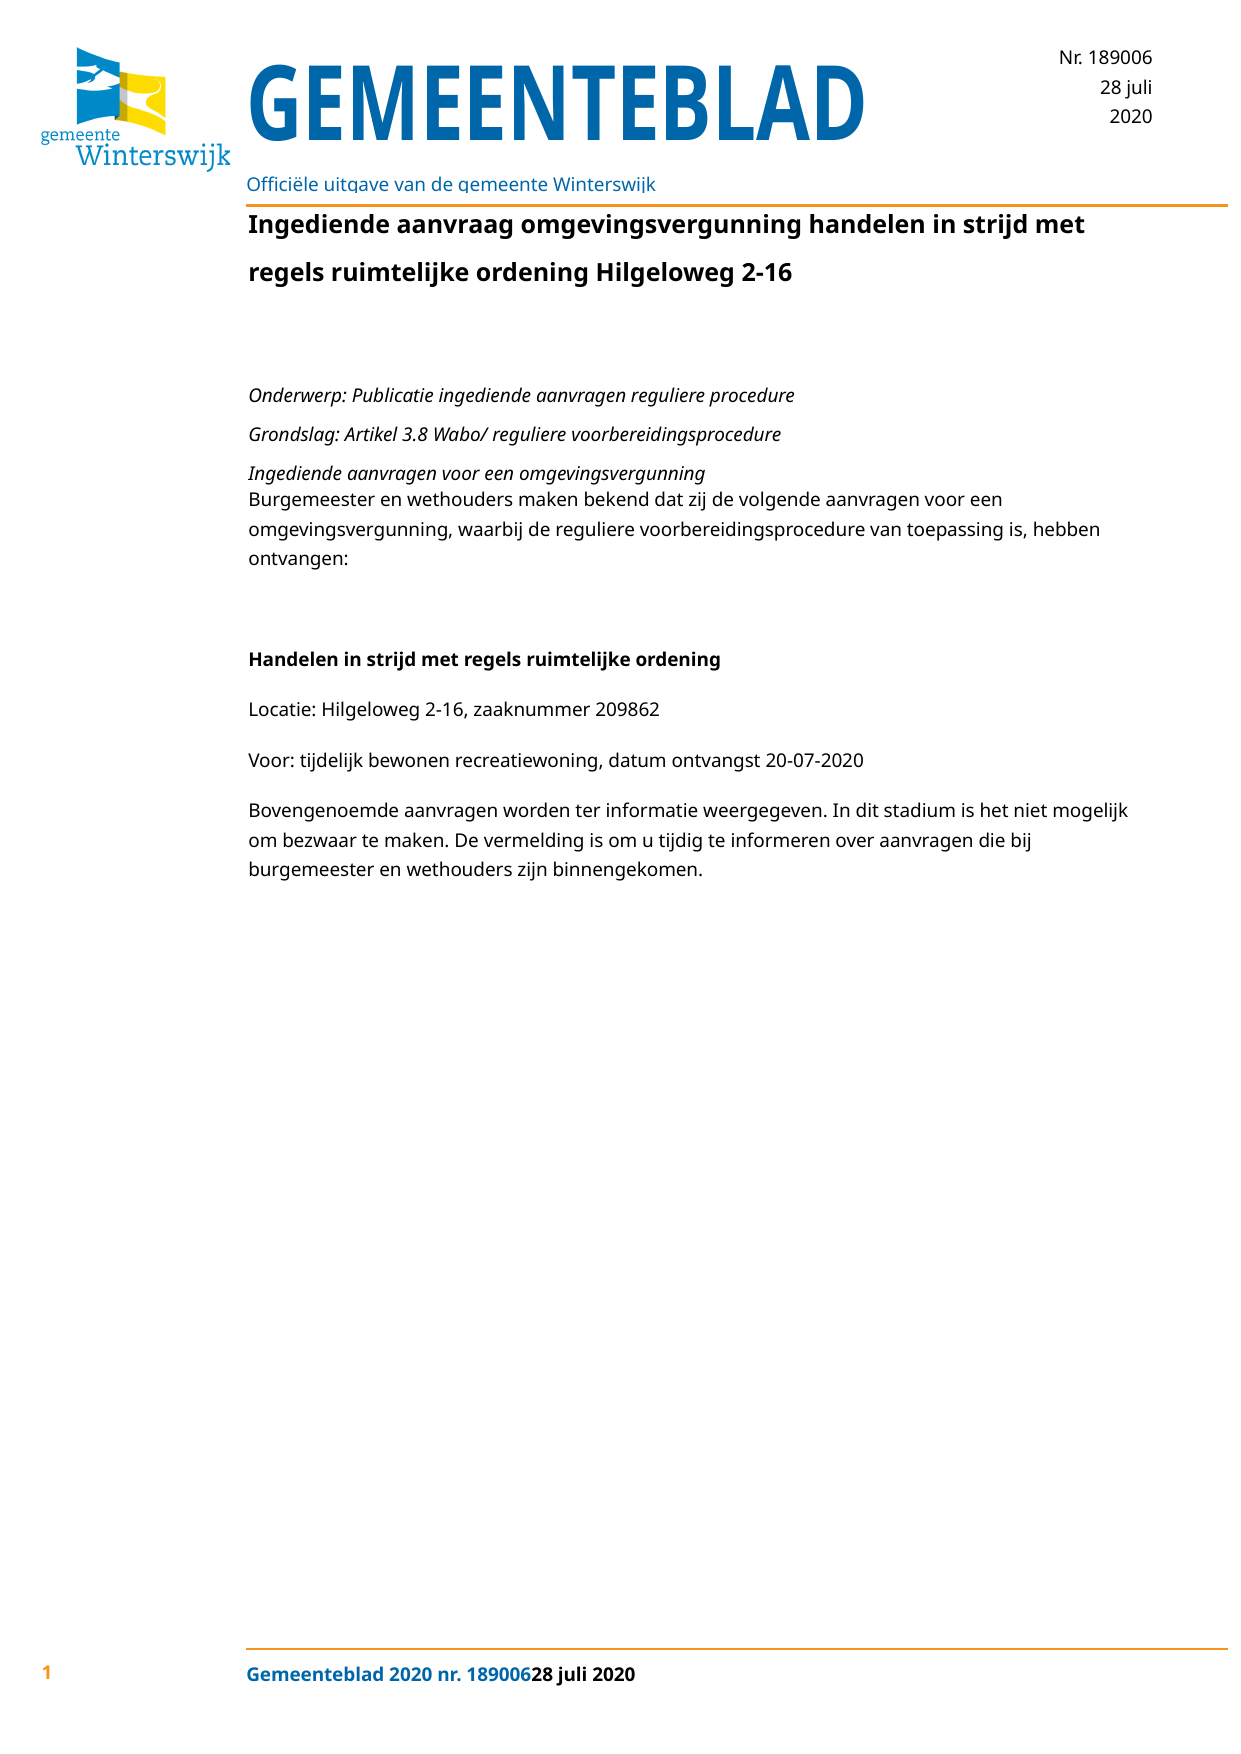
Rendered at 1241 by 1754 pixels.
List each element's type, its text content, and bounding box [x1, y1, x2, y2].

text Locatie: Hilgeloweg 2-16, zaaknummer 209862 [248, 697, 1152, 722]
text Ingediende aanvraag omgevingsvergunning handelen in strijd met regels ruimtelijke ordening Hilgeloweg 2-16 [248, 207, 1152, 288]
text Onderwerp: Publicatie ingediende aanvragen reguliere procedure [248, 382, 1152, 408]
picture [41, 47, 231, 172]
text Burgemeester en wethouders maken bekend dat zij de volgende aanvragen voor een omgevingsvergunning, waarbij de reguliere voorbereidingsprocedure van toepassing is, hebben ontvangen: [248, 486, 1152, 571]
picture [225, 153, 231, 162]
text Handelen in strijd met regels ruimtelijke ordening [248, 646, 1152, 672]
text Voor: tijdelijk bewonen recreatiewoning, datum ontvangst 20-07-2020 [248, 747, 1152, 773]
text Bovengenoemde aanvragen worden ter informatie weergegeven. In dit stadium is het niet mogelijk om bezwaar te maken. De vermelding is om u tijdig te informeren over aanvragen die bij burgemeester en wethouders zijn binnengekomen. [248, 797, 1152, 882]
text Grondslag: Artikel 3.8 Wabo/ reguliere voorbereidingsprocedure [248, 421, 1152, 447]
text Ingediende aanvragen voor een omgevingsvergunning [248, 460, 1152, 486]
